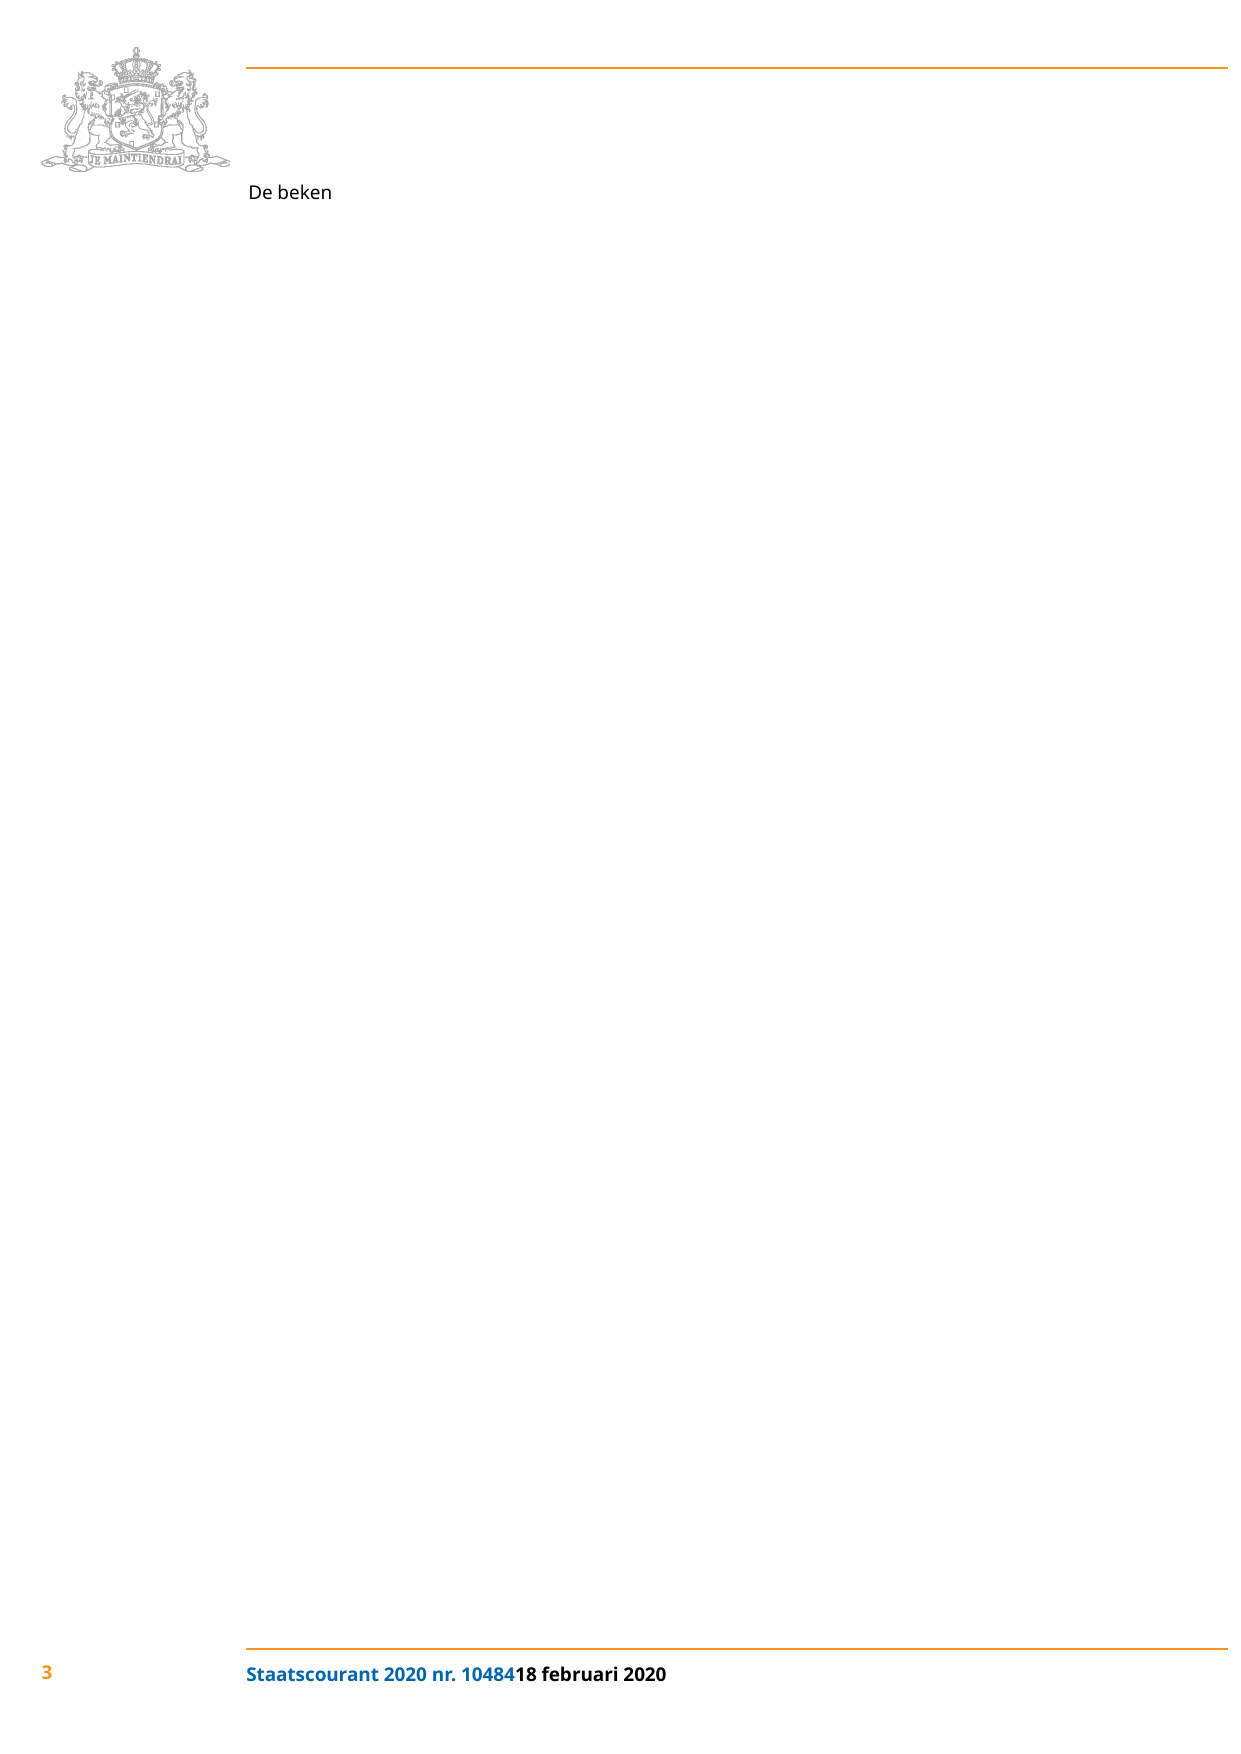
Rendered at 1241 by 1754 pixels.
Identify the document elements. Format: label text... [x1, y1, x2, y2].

picture [41, 47, 231, 172]
text De beken [248, 179, 1152, 205]
